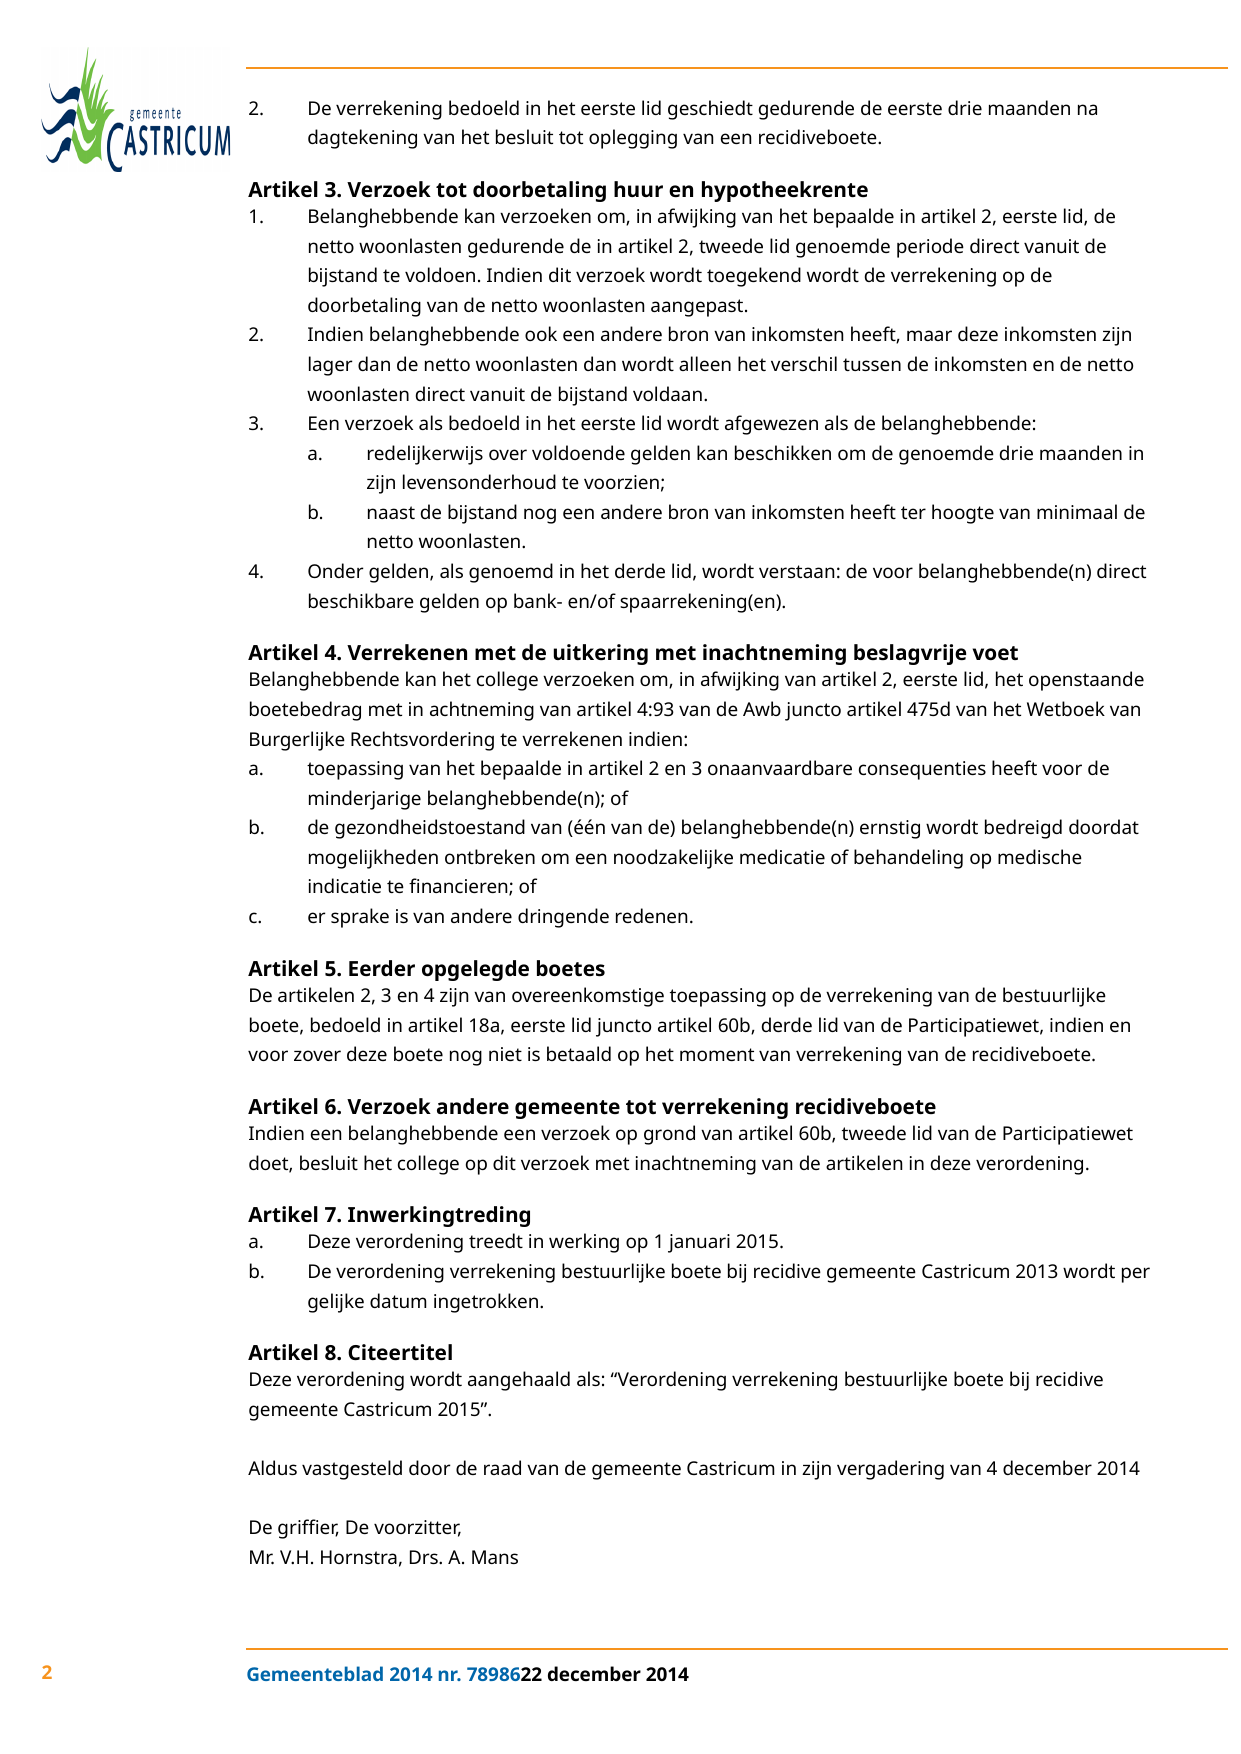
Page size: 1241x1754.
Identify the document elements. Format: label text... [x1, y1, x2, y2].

text Indien een belanghebbende een verzoek op grond van artikel 60b, tweede lid van de Participatiewet doet, besluit het college op dit verzoek met inachtneming van de artikelen in deze verordening. [248, 1120, 1152, 1176]
text Artikel 4. Verrekenen met de uitkering met inachtneming beslagvrije voet [248, 638, 1152, 667]
text Artikel 6. Verzoek andere gemeente tot verrekening recidiveboete [248, 1092, 1152, 1120]
text Artikel 8. Citeertitel [248, 1338, 1152, 1367]
list er sprake is van andere dringende redenen. [248, 903, 1152, 929]
picture [41, 47, 231, 172]
text Belanghebbende kan het college verzoeken om, in afwijking van artikel 2, eerste lid, het openstaande boetebedrag met in achtneming van artikel 4:93 van de Awb juncto artikel 475d van het Wetboek van Burgerlijke Rechtsvordering te verrekenen indien: [248, 667, 1152, 752]
list naast de bijstand nog een andere bron van inkomsten heeft ter hoogte van minimaal de netto woonlasten. [307, 499, 1152, 554]
list De verordening verrekening bestuurlijke boete bij recidive gemeente Castricum 2013 wordt per gelijke datum ingetrokken. [248, 1258, 1152, 1313]
text Aldus vastgesteld door de raad van de gemeente Castricum in zijn vergadering van 4 december 2014 [248, 1455, 1152, 1481]
list Een verzoek als bedoeld in het eerste lid wordt afgewezen als de belanghebbende: [248, 410, 1152, 436]
list toepassing van het bepaalde in artikel 2 en 3 onaanvaardbare consequenties heeft voor de minderjarige belanghebbende(n); of [248, 755, 1152, 811]
list Indien belanghebbende ook een andere bron van inkomsten heeft, maar deze inkomsten zijn lager dan de netto woonlasten dan wordt alleen het verschil tussen de inkomsten en de netto woonlasten direct vanuit de bijstand voldaan. [248, 322, 1152, 406]
list de gezondheidstoestand van (één van de) belanghebbende(n) ernstig wordt bedreigd doordat mogelijkheden ontbreken om een noodzakelijke medicatie of behandeling op medische indicatie te financieren; of [248, 814, 1152, 899]
list De verrekening bedoeld in het eerste lid geschiedt gedurende de eerste drie maanden na dagtekening van het besluit tot oplegging van een recidiveboete. [248, 95, 1152, 150]
list Deze verordening treedt in werking op 1 januari 2015. [248, 1229, 1152, 1254]
list Onder gelden, als genoemd in het derde lid, wordt verstaan: de voor belanghebbende(n) direct beschikbare gelden op bank- en/of spaarrekening(en). [248, 558, 1152, 613]
text Artikel 3. Verzoek tot doorbetaling huur en hypotheekrente [248, 175, 1152, 203]
list Belanghebbende kan verzoeken om, in afwijking van het bepaalde in artikel 2, eerste lid, de netto woonlasten gedurende de in artikel 2, tweede lid genoemde periode direct vanuit de bijstand te voldoen. Indien dit verzoek wordt toegekend wordt de verrekening op de doorbetaling van de netto woonlasten aangepast. [248, 203, 1152, 318]
text Artikel 5. Eerder opgelegde boetes [248, 954, 1152, 982]
text Artikel 7. Inwerkingtreding [248, 1200, 1152, 1229]
list redelijkerwijs over voldoende gelden kan beschikken om de genoemde drie maanden in zijn levensonderhoud te voorzien; [307, 440, 1152, 495]
text De artikelen 2, 3 en 4 zijn van overeenkomstige toepassing op de verrekening van de bestuurlijke boete, bedoeld in artikel 18a, eerste lid juncto artikel 60b, derde lid van de Participatiewet, indien en voor zover deze boete nog niet is betaald op het moment van verrekening van de recidiveboete. [248, 982, 1152, 1067]
text Mr. V.H. Hornstra, Drs. A. Mans [248, 1544, 1152, 1570]
text Deze verordening wordt aangehaald als: “Verordening verrekening bestuurlijke boete bij recidive gemeente Castricum 2015”. [248, 1367, 1152, 1422]
text De griffier, De voorzitter, [248, 1514, 1152, 1540]
